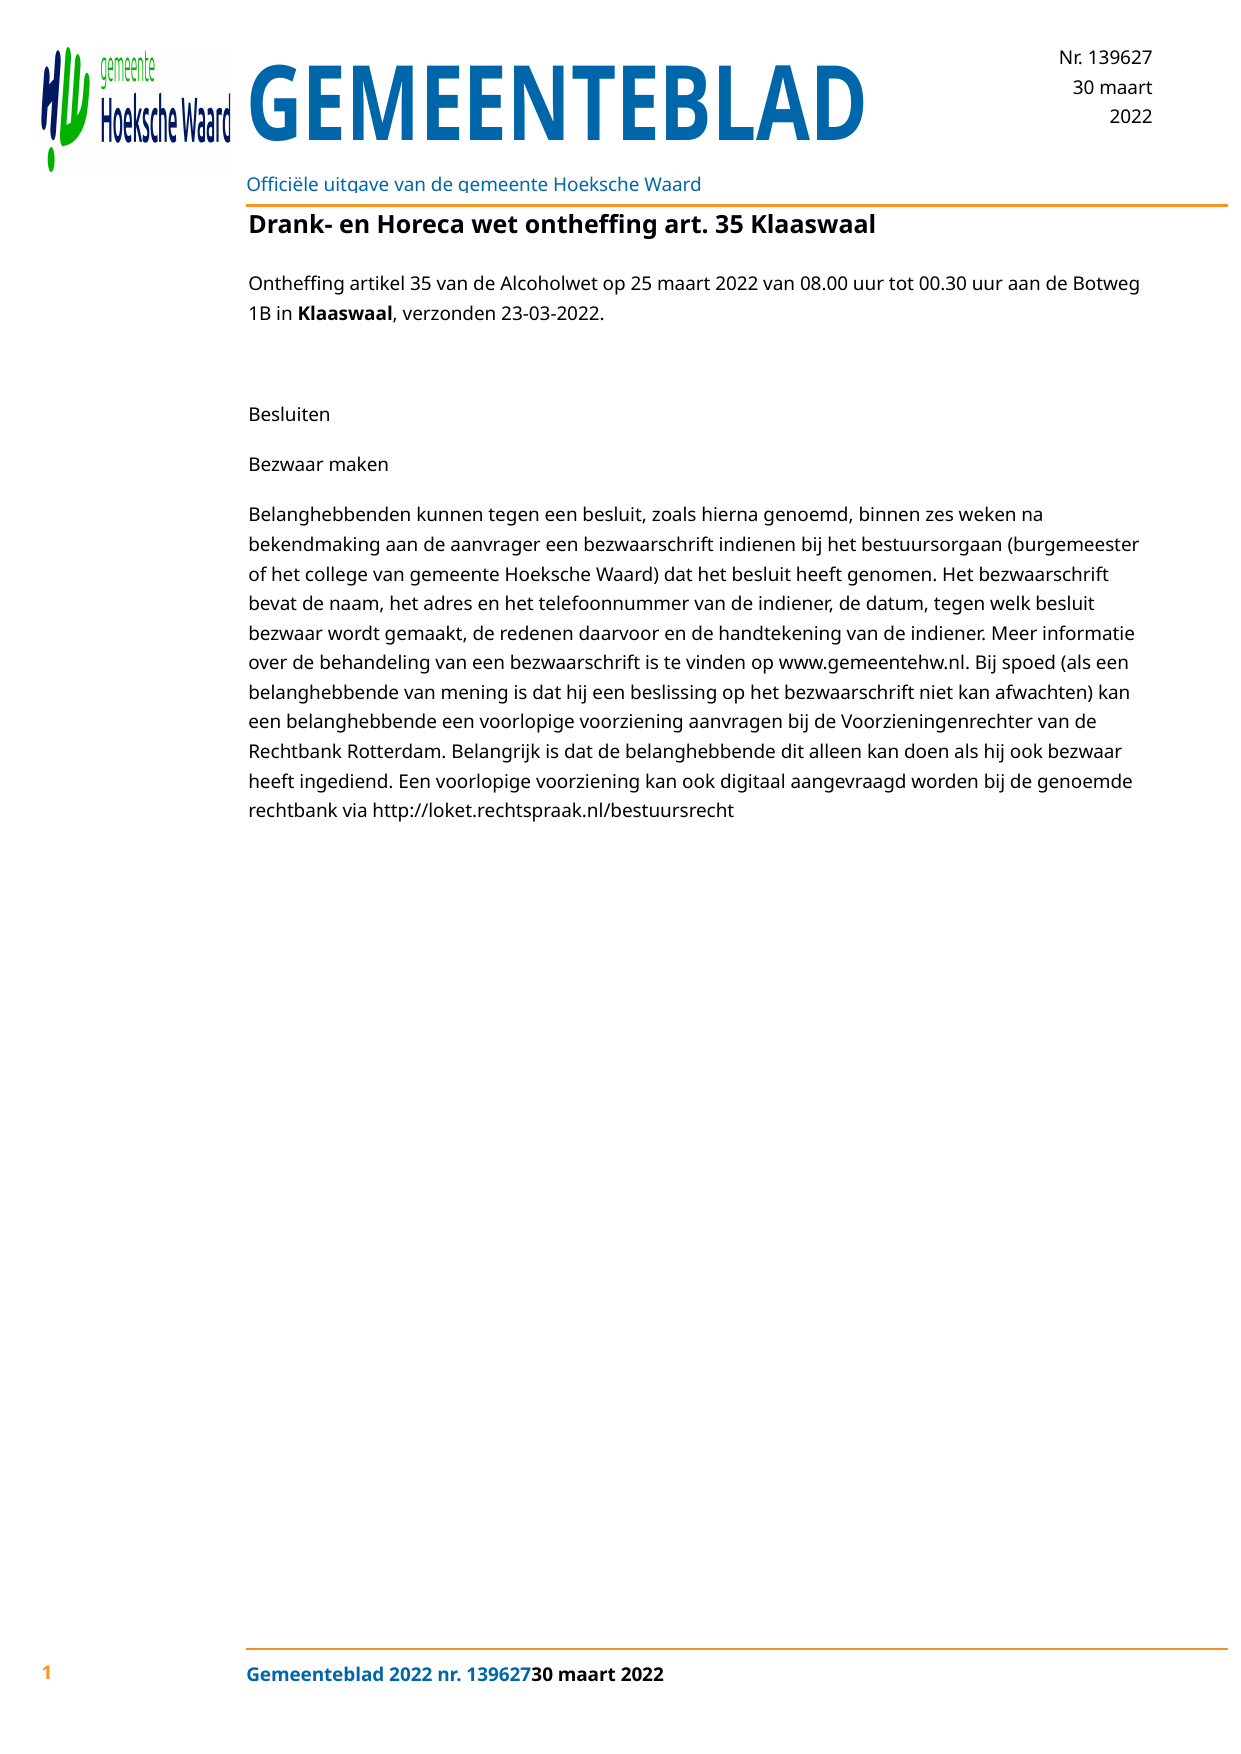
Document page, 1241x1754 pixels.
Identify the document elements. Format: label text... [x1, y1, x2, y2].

text Drank- en Horeca wet ontheffing art. 35 Klaaswaal [248, 207, 1152, 241]
text Belanghebbenden kunnen tegen een besluit, zoals hierna genoemd, binnen zes weken na bekendmaking aan de aanvrager een bezwaarschrift indienen bij het bestuursorgaan (burgemeester of het college van gemeente Hoeksche Waard) dat het besluit heeft genomen. Het bezwaarschrift bevat de naam, het adres en het telefoonnummer van de indiener, de datum, tegen welk besluit bezwaar wordt gemaakt, de redenen daarvoor en de handtekening van de indiener. Meer informatie over de behandeling van een bezwaarschrift is te vinden op www.gemeentehw.nl. Bij spoed (als een belanghebbende van mening is dat hij een beslissing op het bezwaarschrift niet kan afwachten) kan een belanghebbende een voorlopige voorziening aanvragen bij de Voorzieningenrechter van de Rechtbank Rotterdam. Belangrijk is dat de belanghebbende dit alleen kan doen als hij ook bezwaar heeft ingediend. Een voorlopige voorziening kan ook digitaal aangevraagd worden bij de genoemde rechtbank via http://loket.rechtspraak.nl/bestuursrecht [248, 502, 1152, 823]
text Ontheffing artikel 35 van de Alcoholwet op 25 maart 2022 van 08.00 uur tot 00.30 uur aan de Botweg 1B in Klaaswaal, verzonden 23-03-2022. [248, 270, 1152, 326]
picture [41, 47, 231, 172]
text Bezwaar maken [248, 451, 1152, 477]
text Besluiten [248, 401, 1152, 426]
